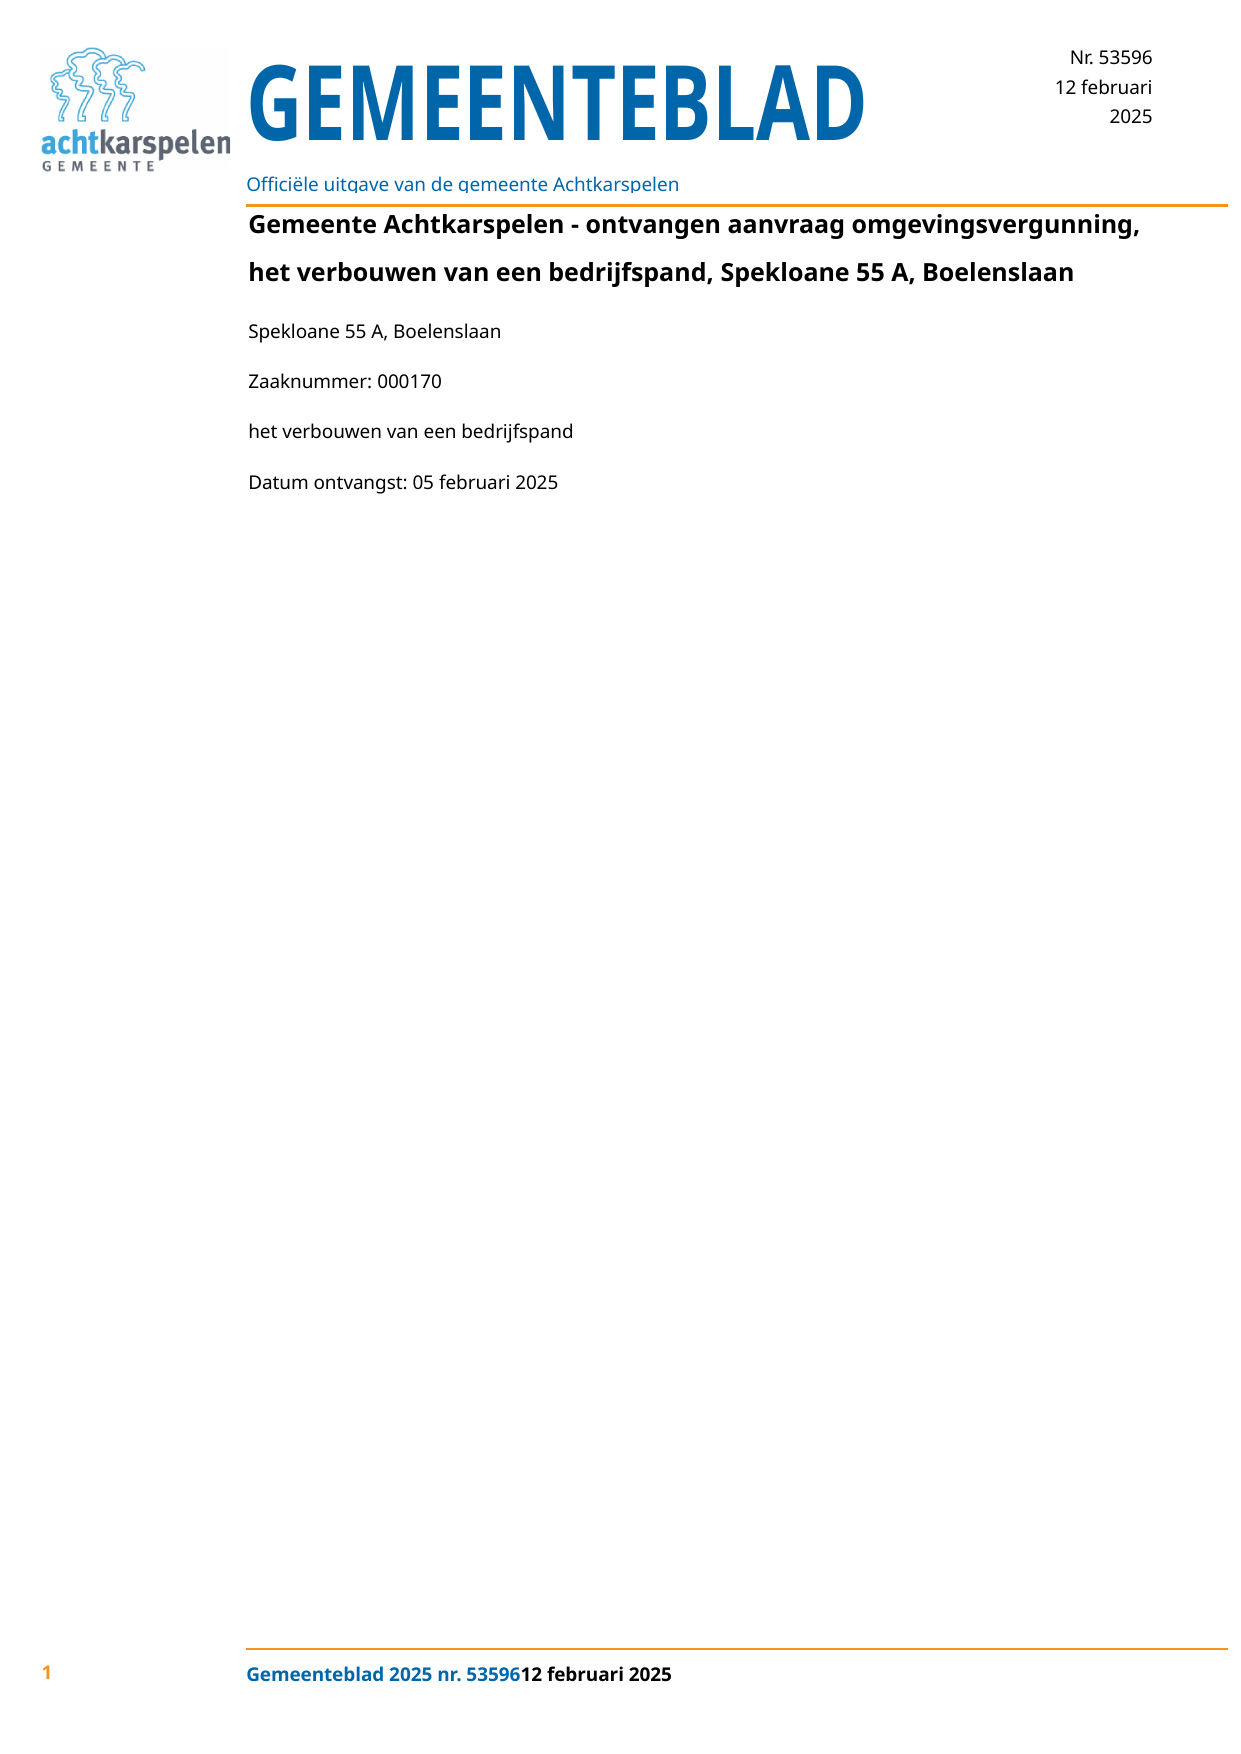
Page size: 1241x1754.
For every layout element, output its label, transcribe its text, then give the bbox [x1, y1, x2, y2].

text Gemeente Achtkarspelen - ontvangen aanvraag omgevingsvergunning, het verbouwen van een bedrijfspand, Spekloane 55 A, Boelenslaan [248, 207, 1152, 288]
picture [41, 47, 231, 172]
text Spekloane 55 A, Boelenslaan [248, 318, 1152, 344]
text het verbouwen van een bedrijfspand [248, 419, 1152, 444]
text Zaaknummer: 000170 [248, 368, 1152, 394]
text Datum ontvangst: 05 februari 2025 [248, 469, 1152, 495]
